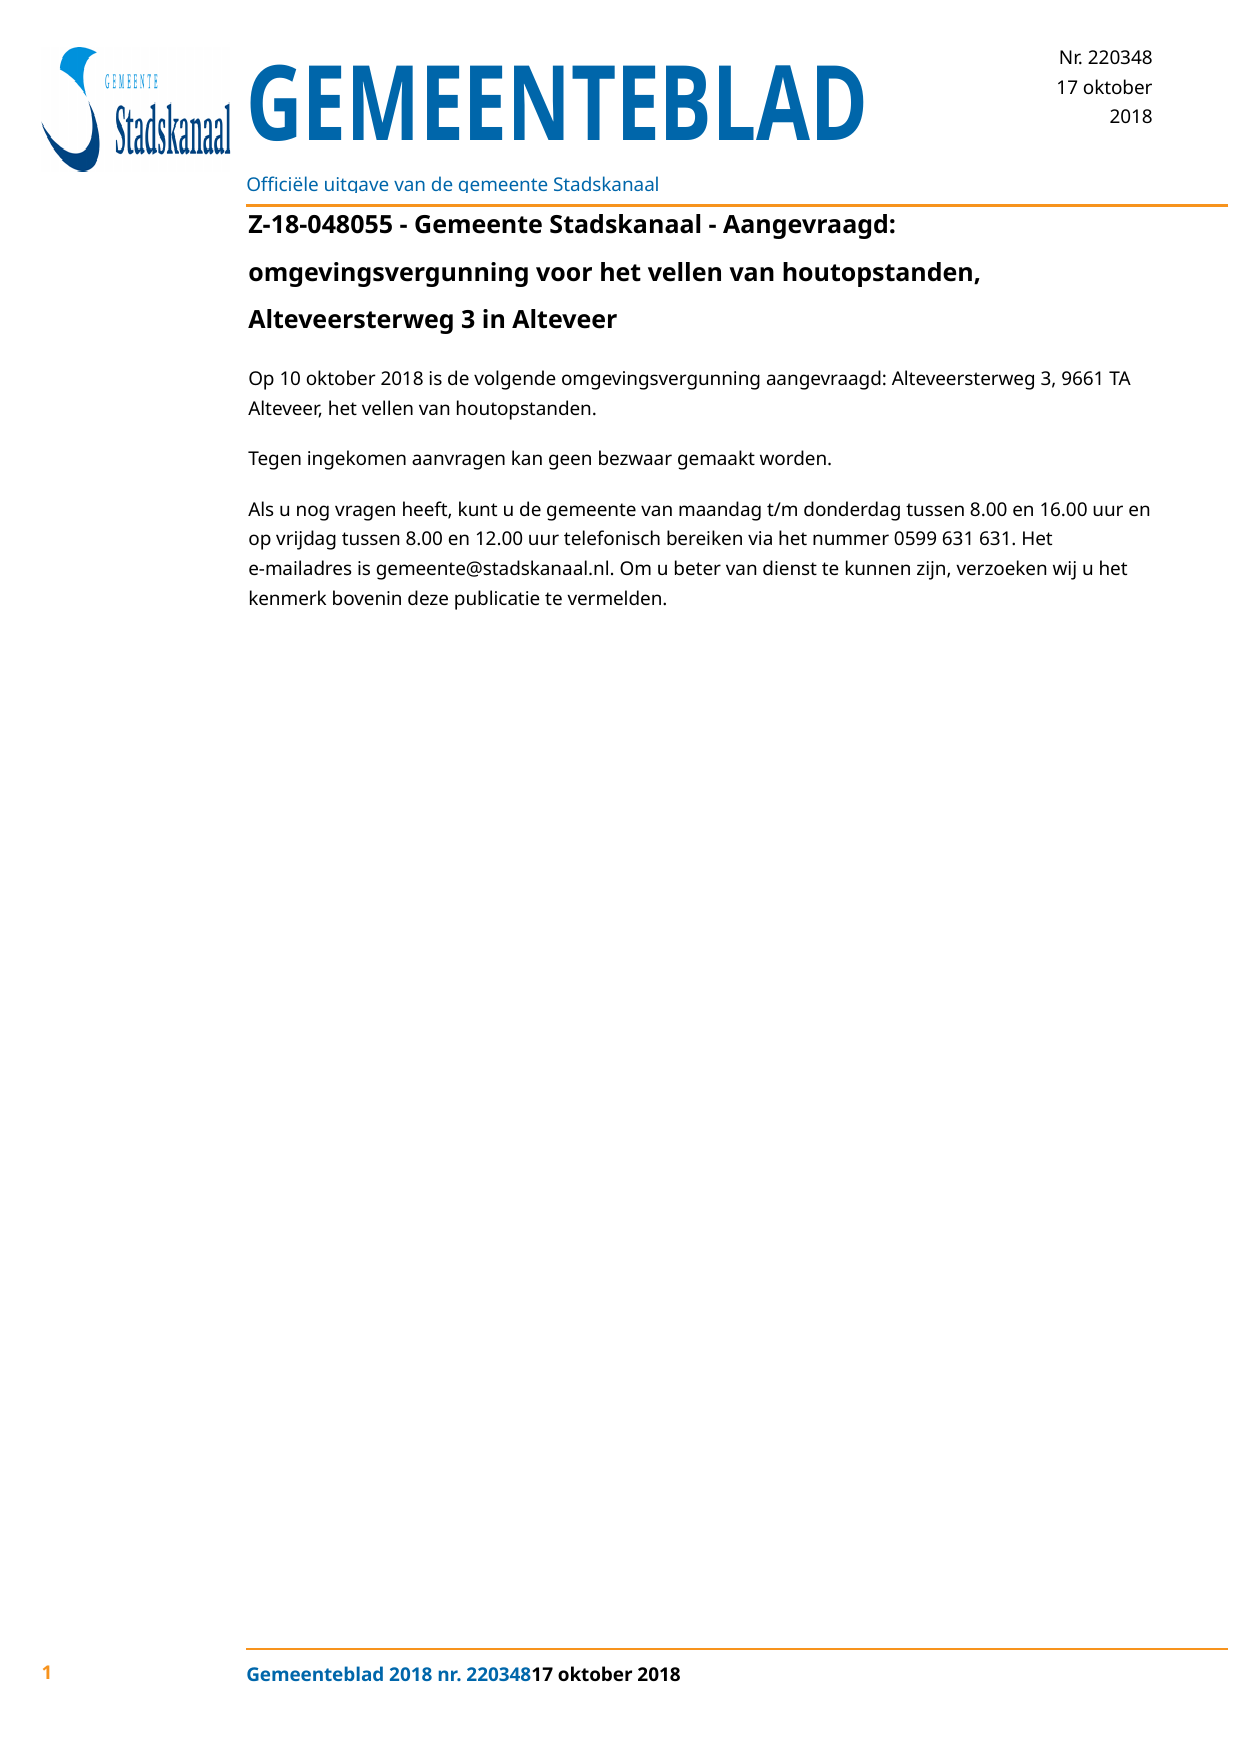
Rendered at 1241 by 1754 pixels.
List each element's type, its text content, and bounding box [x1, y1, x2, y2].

picture [41, 47, 231, 172]
text Als u nog vragen heeft, kunt u de gemeente van maandag t/m donderdag tussen 8.00 en 16.00 uur en op vrijdag tussen 8.00 en 12.00 uur telefonisch bereiken via het nummer 0599 631 631. Het e‑mailadres is gemeente@stadskanaal.nl. Om u beter van dienst te kunnen zijn, verzoeken wij u het kenmerk bovenin deze publicatie te vermelden. [248, 496, 1152, 610]
text Tegen ingekomen aanvragen kan geen bezwaar gemaakt worden. [248, 446, 1152, 471]
text Z-18-048055 - Gemeente Stadskanaal - Aangevraagd: omgevingsvergunning voor het vellen van houtopstanden, Alteveersterweg 3 in Alteveer [248, 207, 1152, 336]
text Op 10 oktober 2018 is de volgende omgevingsvergunning aangevraagd: Alteveersterweg 3, 9661 TA Alteveer, het vellen van houtopstanden. [248, 366, 1152, 421]
